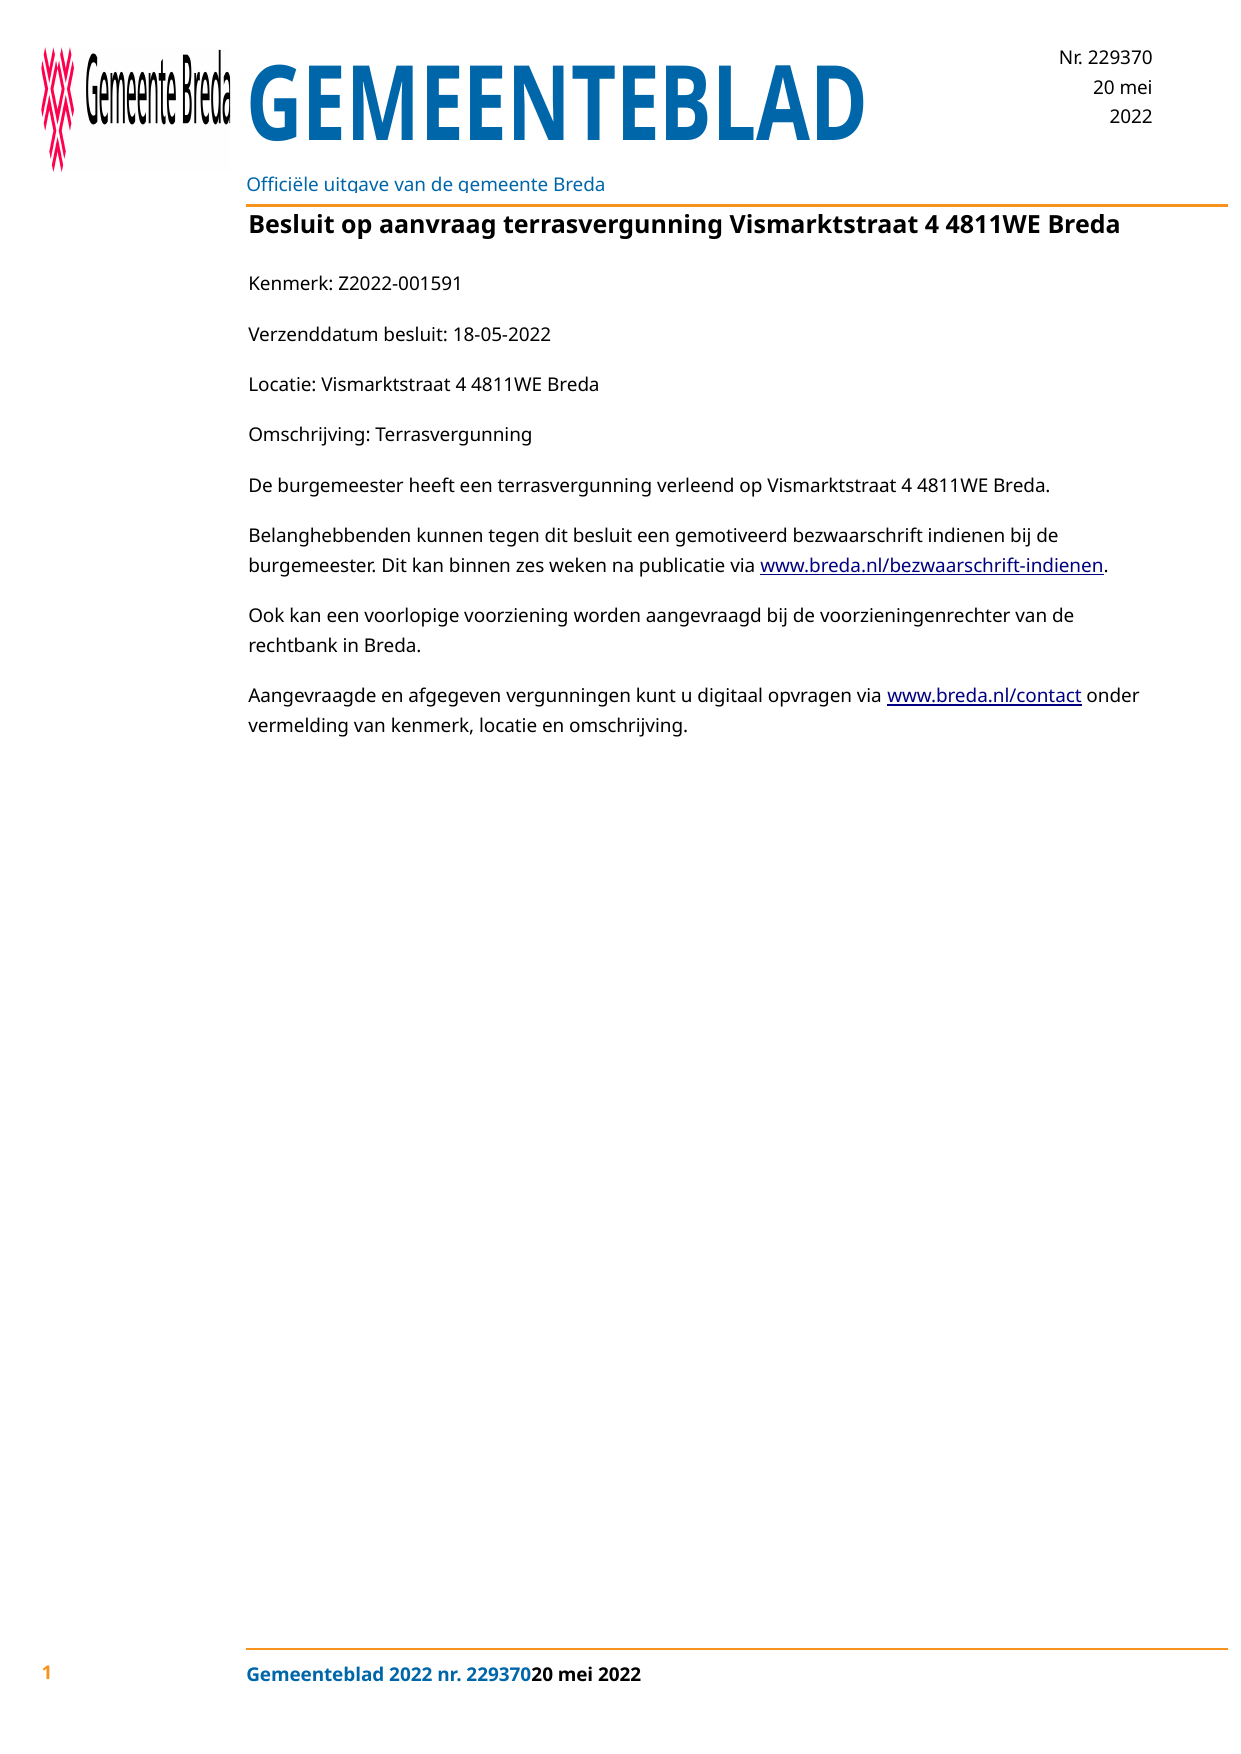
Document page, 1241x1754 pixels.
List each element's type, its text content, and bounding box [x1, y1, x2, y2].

text De burgemeester heeft een terrasvergunning verleend op Vismarktstraat 4 4811WE Breda. [248, 472, 1152, 498]
text Besluit op aanvraag terrasvergunning Vismarktstraat 4 4811WE Breda [248, 207, 1152, 241]
text Verzenddatum besluit: 18-05-2022 [248, 321, 1152, 346]
text Omschrijving: Terrasvergunning [248, 422, 1152, 447]
text Aangevraagde en afgegeven vergunningen kunt u digitaal opvragen via www.breda.nl/contact onder vermelding van kenmerk, locatie en omschrijving. [248, 682, 1152, 738]
text Locatie: Vismarktstraat 4 4811WE Breda [248, 371, 1152, 397]
text Ook kan een voorlopige voorziening worden aangevraagd bij de voorzieningenrechter van de rechtbank in Breda. [248, 602, 1152, 658]
text Belanghebbenden kunnen tegen dit besluit een gemotiveerd bezwaarschrift indienen bij de burgemeester. Dit kan binnen zes weken na publicatie via www.breda.nl/bezwaarschrift-indienen. [248, 522, 1152, 578]
text Kenmerk: Z2022-001591 [248, 270, 1152, 296]
picture [41, 47, 231, 172]
